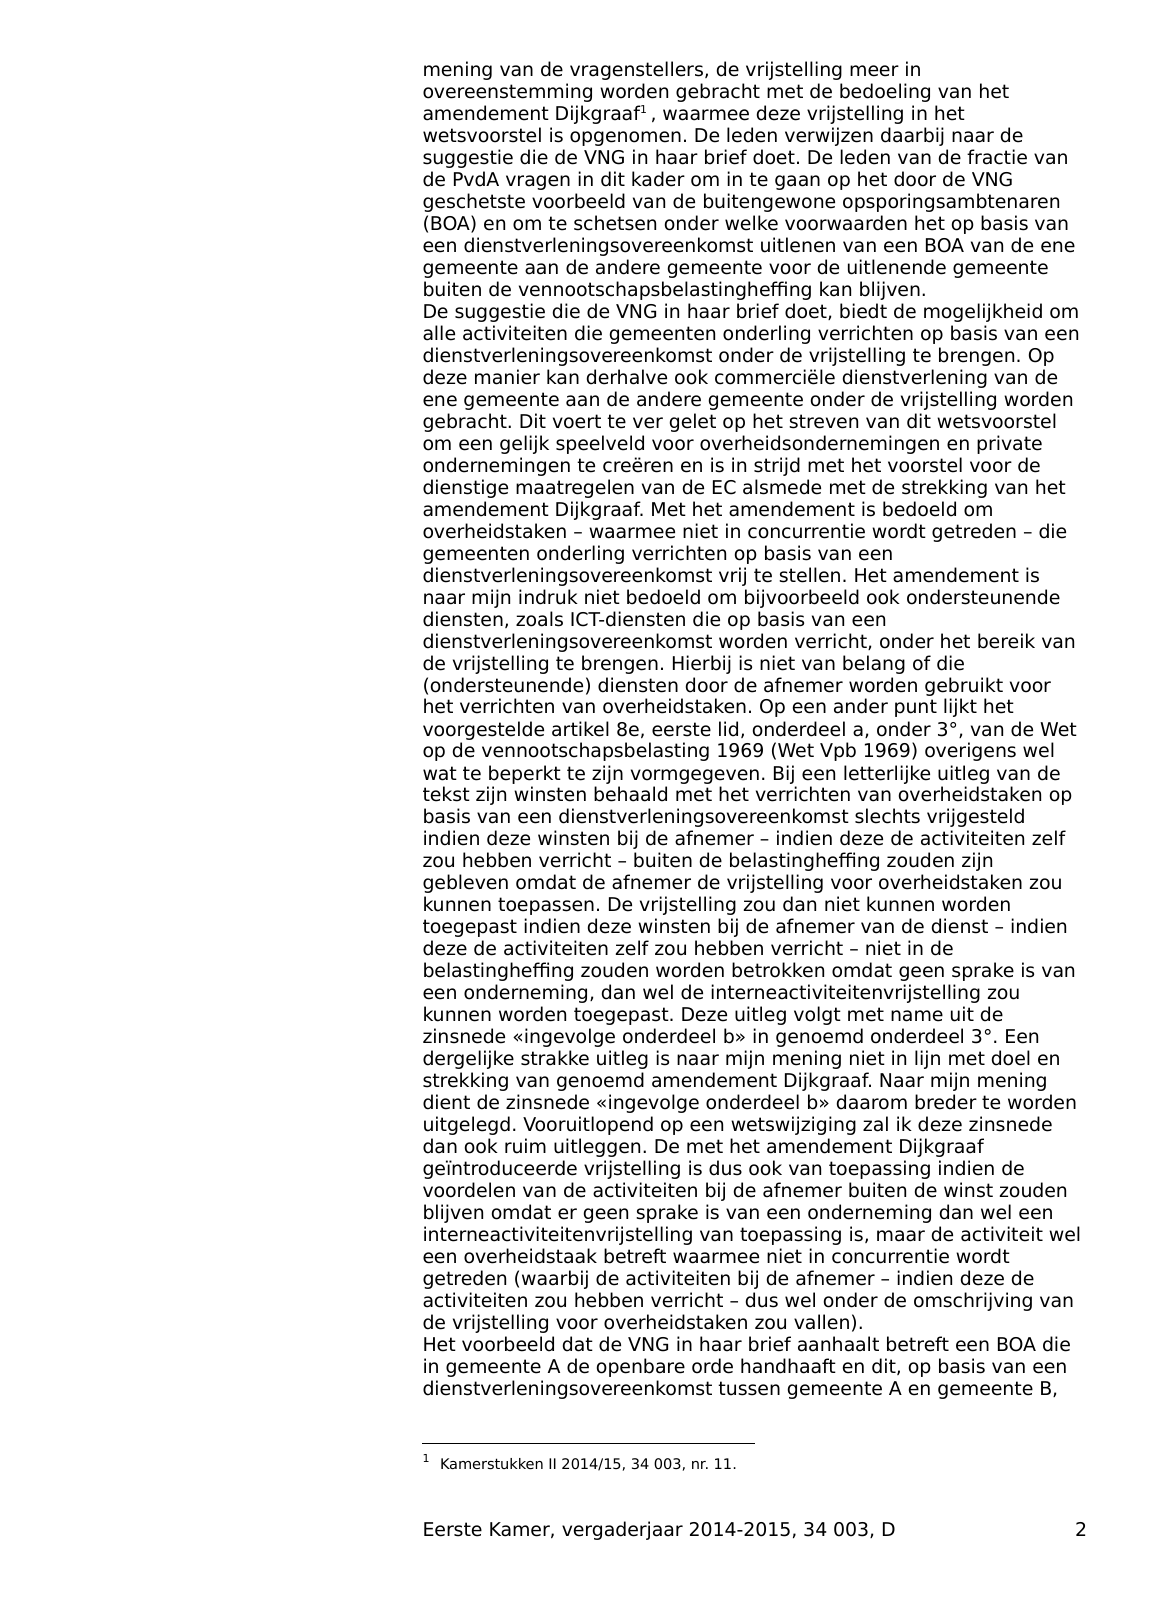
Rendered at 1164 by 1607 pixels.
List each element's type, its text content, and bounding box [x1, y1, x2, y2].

text Het voorbeeld dat de VNG in haar brief aanhaalt betreft een BOA die in gemeente A de openbare orde handhaaft en dit, op basis van een dienstverleningsovereenkomst tussen gemeente A en gemeente B, [422, 1334, 1087, 1400]
text De suggestie die de VNG in haar brief doet, biedt de mogelijkheid om alle activiteiten die gemeenten onderling verrichten op basis van een dienstverleningsovereenkomst onder de vrijstelling te brengen. Op deze manier kan derhalve ook commerciële dienstverlening van de ene gemeente aan de andere gemeente onder de vrijstelling worden gebracht. Dit voert te ver gelet op het streven van dit wetsvoorstel om een gelijk speelveld voor overheidsondernemingen en private ondernemingen te creëren en is in strijd met het voorstel voor de dienstige maatregelen van de EC alsmede met de strekking van het amendement Dijkgraaf. Met het amendement is bedoeld om overheidstaken – waarmee niet in concurrentie wordt getreden – die gemeenten onderling verrichten op basis van een dienstverleningsovereenkomst vrij te stellen. Het amendement is naar mijn indruk niet bedoeld om bijvoorbeeld ook ondersteunende diensten, zoals ICT-diensten die op basis van een dienstverleningsovereenkomst worden verricht, onder het bereik van de vrijstelling te brengen. Hierbij is niet van belang of die (ondersteunende) diensten door de afnemer worden gebruikt voor het verrichten van overheidstaken. Op een ander punt lijkt het voorgestelde artikel 8e, eerste lid, onderdeel a, onder 3°, van de Wet op de vennootschapsbelasting 1969 (Wet Vpb 1969) overigens wel wat te beperkt te zijn vormgegeven. Bij een letterlijke uitleg van de tekst zijn winsten behaald met het verrichten van overheidstaken op basis van een dienstverleningsovereenkomst slechts vrijgesteld indien deze winsten bij de afnemer – indien deze de activiteiten zelf zou hebben verricht – buiten de belastingheffing zouden zijn gebleven omdat de afnemer de vrijstelling voor overheidstaken zou kunnen toepassen. De vrijstelling zou dan niet kunnen worden toegepast indien deze winsten bij de afnemer van de dienst – indien deze de activiteiten zelf zou hebben verricht – niet in de belastingheffing zouden worden betrokken omdat geen sprake is van een onderneming, dan wel de interneactiviteitenvrijstelling zou kunnen worden toegepast. Deze uitleg volgt met name uit de zinsnede «ingevolge onderdeel b» in genoemd onderdeel 3°. Een dergelijke strakke uitleg is naar mijn mening niet in lijn met doel en strekking van genoemd amendement Dijkgraaf. Naar mijn mening dient de zinsnede «ingevolge onderdeel b» daarom breder te worden uitgelegd. Vooruitlopend op een wetswijziging zal ik deze zinsnede dan ook ruim uitleggen. De met het amendement Dijkgraaf geïntroduceerde vrijstelling is dus ook van toepassing indien de voordelen van de activiteiten bij de afnemer buiten de winst zouden blijven omdat er geen sprake is van een onderneming dan wel een interneactiviteitenvrijstelling van toepassing is, maar de activiteit wel een overheidstaak betreft waarmee niet in concurrentie wordt getreden (waarbij de activiteiten bij de afnemer – indien deze de activiteiten zou hebben verricht – dus wel onder de omschrijving van de vrijstelling voor overheidstaken zou vallen). [422, 301, 1087, 1334]
text mening van de vragenstellers, de vrijstelling meer in overeenstemming worden gebracht met de bedoeling van het amendement Dijkgraaf, waarmee deze vrijstelling in het wetsvoorstel is opgenomen. De leden verwijzen daarbij naar de suggestie die de VNG in haar brief doet. De leden van de fractie van de PvdA vragen in dit kader om in te gaan op het door de VNG geschetste voorbeeld van de buitengewone opsporingsambtenaren (BOA) en om te schetsen onder welke voorwaarden het op basis van een dienstverleningsovereenkomst uitlenen van een BOA van de ene gemeente aan de andere gemeente voor de uitlenende gemeente buiten de vennootschapsbelastingheffing kan blijven. [422, 59, 1087, 301]
text Kamerstukken II 2014/15, 34 003, nr. 11. [422, 1452, 1087, 1474]
